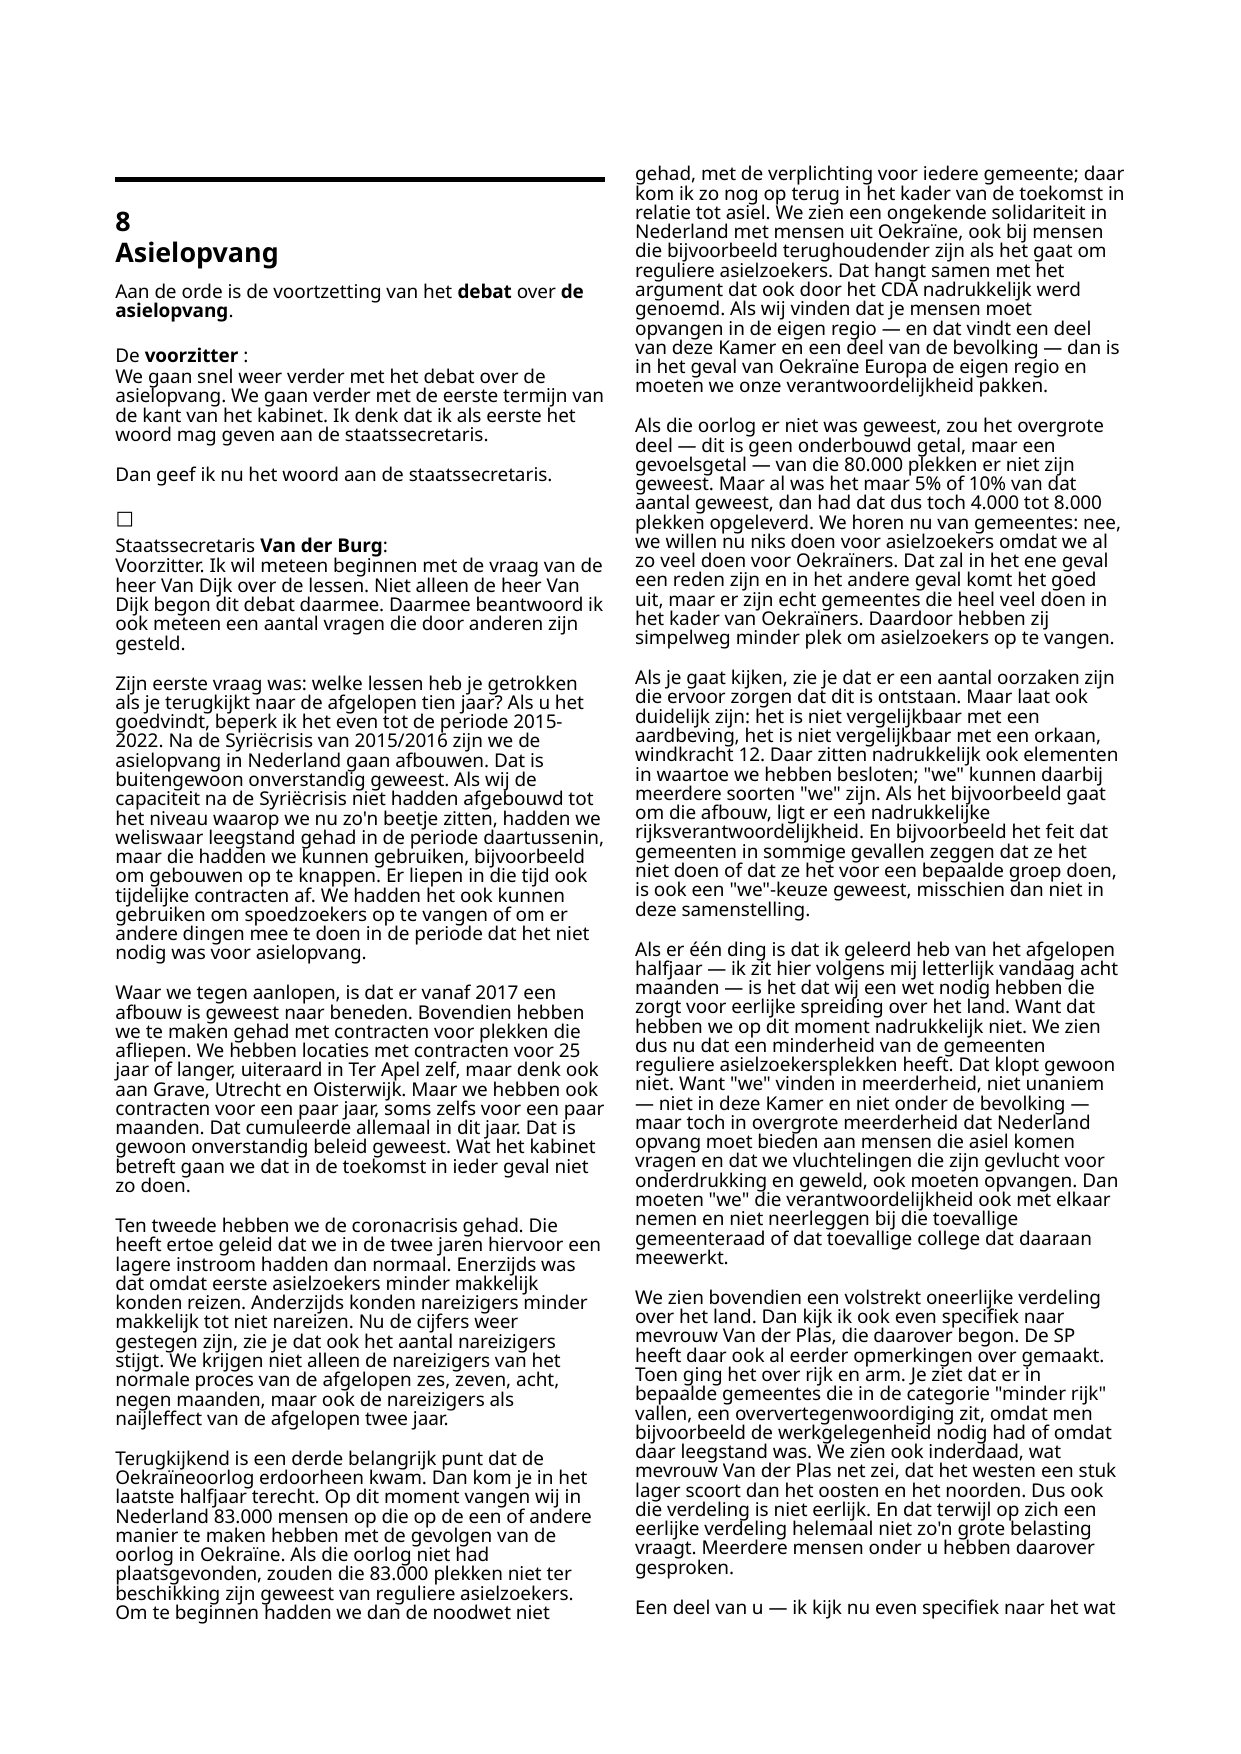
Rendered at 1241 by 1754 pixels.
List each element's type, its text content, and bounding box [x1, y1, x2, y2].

text We zien bovendien een volstrekt oneerlijke verdeling over het land. Dan kijk ik ook even specifiek naar mevrouw Van der Plas, die daarover begon. De SP heeft daar ook al eerder opmerkingen over gemaakt. Toen ging het over rijk en arm. Je ziet dat er in bepaalde gemeentes die in de categorie "minder rijk" vallen, een oververtegenwoordiging zit, omdat men bijvoorbeeld de werkgelegenheid nodig had of omdat daar leegstand was. We zien ook inderdaad, wat mevrouw Van der Plas net zei, dat het westen een stuk lager scoort dan het oosten en het noorden. Dus ook die verdeling is niet eerlijk. En dat terwijl op zich een eerlijke verdeling helemaal niet zo'n grote belasting vraagt. Meerdere mensen onder u hebben daarover gesproken. [635, 1289, 1125, 1578]
text Ten tweede hebben we de coronacrisis gehad. Die heeft ertoe geleid dat we in de twee jaren hiervoor een lagere instroom hadden dan normaal. Enerzijds was dat omdat eerste asielzoekers minder makkelijk konden reizen. Anderzijds konden nareizigers minder makkelijk tot niet nareizen. Nu de cijfers weer gestegen zijn, zie je dat ook het aantal nareizigers stijgt. We krijgen niet alleen de nareizigers van het normale proces van de afgelopen zes, zeven, acht, negen maanden, maar ook de nareizigers als naijleffect van de afgelopen twee jaar. [115, 1217, 605, 1429]
text Zijn eerste vraag was: welke lessen heb je getrokken als je terugkijkt naar de afgelopen tien jaar? Als u het goedvindt, beperk ik het even tot de periode 2015-2022. Na de Syriëcrisis van 2015/2016 zijn we de asielopvang in Nederland gaan afbouwen. Dat is buitengewoon onverstandig geweest. Als wij de capaciteit na de Syriëcrisis niet hadden afgebouwd tot het niveau waarop we nu zo'n beetje zitten, hadden we weliswaar leegstand gehad in de periode daartussenin, maar die hadden we kunnen gebruiken, bijvoorbeeld om gebouwen op te knappen. Er liepen in die tijd ook tijdelijke contracten af. We hadden het ook kunnen gebruiken om spoedzoekers op te vangen of om er andere dingen mee te doen in de periode dat het niet nodig was voor asielopvang. [115, 674, 605, 964]
text Staatssecretaris Van der Burg: [115, 532, 605, 557]
text De voorzitter : [115, 342, 605, 368]
text ⬜ [115, 506, 605, 532]
text Dan geef ik nu het woord aan de staatssecretaris. [115, 466, 605, 485]
text Voorzitter. Ik wil meteen beginnen met de vraag van de heer Van Dijk over de lessen. Niet alleen de heer Van Dijk begon dit debat daarmee. Daarmee beantwoord ik ook meteen een aantal vragen die door anderen zijn gesteld. [115, 557, 605, 654]
text Waar we tegen aanlopen, is dat er vanaf 2017 een afbouw is geweest naar beneden. Bovendien hebben we te maken gehad met contracten voor plekken die afliepen. We hebben locaties met contracten voor 25 jaar of langer, uiteraard in Ter Apel zelf, maar denk ook aan Grave, Utrecht en Oisterwijk. Maar we hebben ook contracten voor een paar jaar, soms zelfs voor een paar maanden. Dat cumuleerde allemaal in dit jaar. Dat is gewoon onverstandig beleid geweest. Wat het kabinet betreft gaan we dat in de toekomst in ieder geval niet zo doen. [115, 984, 605, 1196]
text gehad, met de verplichting voor iedere gemeente; daar kom ik zo nog op terug in het kader van de toekomst in relatie tot asiel. We zien een ongekende solidariteit in Nederland met mensen uit Oekraïne, ook bij mensen die bijvoorbeeld terughoudender zijn als het gaat om reguliere asielzoekers. Dat hangt samen met het argument dat ook door het CDA nadrukkelijk werd genoemd. Als wij vinden dat je mensen moet opvangen in de eigen regio — en dat vindt een deel van deze Kamer en een deel van de bevolking — dan is in het geval van Oekraïne Europa de eigen regio en moeten we onze verantwoordelijkheid pakken. [635, 165, 1125, 397]
text 8 [115, 203, 605, 239]
text Als er één ding is dat ik geleerd heb van het afgelopen halfjaar — ik zit hier volgens mij letterlijk vandaag acht maanden — is het dat wij een wet nodig hebben die zorgt voor eerlijke spreiding over het land. Want dat hebben we op dit moment nadrukkelijk niet. We zien dus nu dat een minderheid van de gemeenten reguliere asielzoekersplekken heeft. Dat klopt gewoon niet. Want "we" vinden in meerderheid, niet unaniem — niet in deze Kamer en niet onder de bevolking — maar toch in overgrote meerderheid dat Nederland opvang moet bieden aan mensen die asiel komen vragen en dat we vluchtelingen die zijn gevlucht voor onderdrukking en geweld, ook moeten opvangen. Dan moeten "we" die verantwoordelijkheid ook met elkaar nemen en niet neerleggen bij die toevallige gemeenteraad of dat toevallige college dat daaraan meewerkt. [635, 941, 1125, 1268]
text Terugkijkend is een derde belangrijk punt dat de Oekraïneoorlog erdoorheen kwam. Dan kom je in het laatste halfjaar terecht. Op dit moment vangen wij in Nederland 83.000 mensen op die op de een of andere manier te maken hebben met de gevolgen van de oorlog in Oekraïne. Als die oorlog niet had plaatsgevonden, zouden die 83.000 plekken niet ter beschikking zijn geweest van reguliere asielzoekers. Om te beginnen hadden we dan de noodwet niet [115, 1450, 605, 1623]
text Aan de orde is de voortzetting van het debat over de asielopvang. [115, 283, 605, 322]
text Asielopvang [115, 239, 605, 283]
text We gaan snel weer verder met het debat over de asielopvang. We gaan verder met de eerste termijn van de kant van het kabinet. Ik denk dat ik als eerste het woord mag geven aan de staatssecretaris. [115, 368, 605, 445]
text Als je gaat kijken, zie je dat er een aantal oorzaken zijn die ervoor zorgen dat dit is ontstaan. Maar laat ook duidelijk zijn: het is niet vergelijkbaar met een aardbeving, het is niet vergelijkbaar met een orkaan, windkracht 12. Daar zitten nadrukkelijk ook elementen in waartoe we hebben besloten; "we" kunnen daarbij meerdere soorten "we" zijn. Als het bijvoorbeeld gaat om die afbouw, ligt er een nadrukkelijke rijksverantwoordelijkheid. En bijvoorbeeld het feit dat gemeenten in sommige gevallen zeggen dat ze het niet doen of dat ze het voor een bepaalde groep doen, is ook een "we"-keuze geweest, misschien dan niet in deze samenstelling. [635, 669, 1125, 920]
text Een deel van u — ik kijk nu even specifiek naar het wat [635, 1599, 1125, 1618]
text Als die oorlog er niet was geweest, zou het overgrote deel — dit is geen onderbouwd getal, maar een gevoelsgetal — van die 80.000 plekken er niet zijn geweest. Maar al was het maar 5% of 10% van dat aantal geweest, dan had dat dus toch 4.000 tot 8.000 plekken opgeleverd. We horen nu van gemeentes: nee, we willen nu niks doen voor asielzoekers omdat we al zo veel doen voor Oekraïners. Dat zal in het ene geval een reden zijn en in het andere geval komt het goed uit, maar er zijn echt gemeentes die heel veel doen in het kader van Oekraïners. Daardoor hebben zij simpelweg minder plek om asielzoekers op te vangen. [635, 417, 1125, 648]
